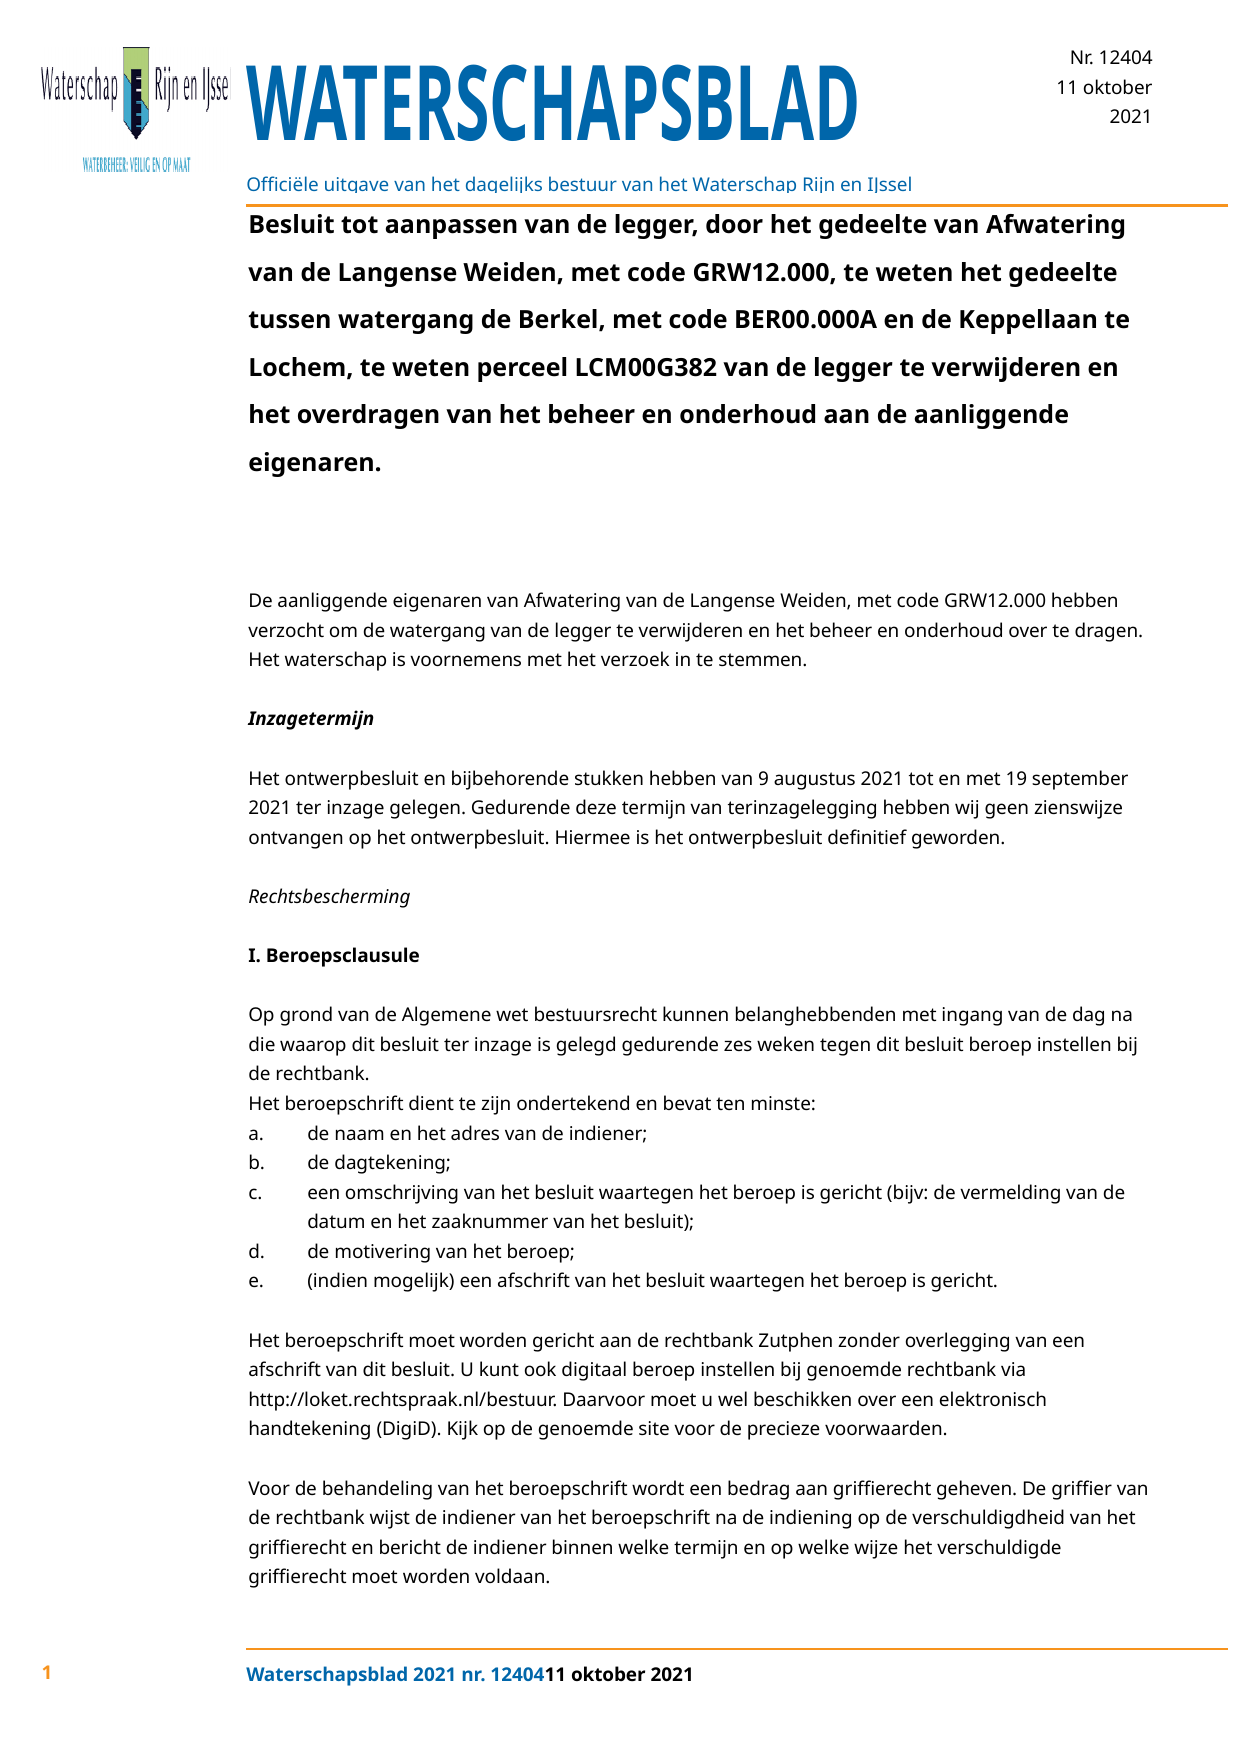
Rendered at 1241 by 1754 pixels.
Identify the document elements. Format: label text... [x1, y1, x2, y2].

text De aanliggende eigenaren van Afwatering van de Langense Weiden, met code GRW12.000 hebben verzocht om de watergang van de legger te verwijderen en het beheer en onderhoud over te dragen. Het waterschap is voornemens met het verzoek in te stemmen. [248, 587, 1152, 672]
text I. Beroepsclausule [248, 942, 1152, 968]
list de motivering van het beroep; [248, 1238, 1152, 1264]
text Het beroepschrift moet worden gericht aan de rechtbank Zutphen zonder overlegging van een afschrift van dit besluit. U kunt ook digitaal beroep instellen bij genoemde rechtbank via http://loket.rechtspraak.nl/bestuur. Daarvoor moet u wel beschikken over een elektronisch handtekening (DigiD). Kijk op de genoemde site voor de precieze voorwaarden. [248, 1327, 1152, 1441]
list de naam en het adres van de indiener; [248, 1120, 1152, 1145]
list een omschrijving van het besluit waartegen het beroep is gericht (bijv: de vermelding van de datum en het zaaknummer van het besluit); [248, 1179, 1152, 1234]
text Rechtsbescherming [248, 883, 1152, 909]
text Op grond van de Algemene wet bestuursrecht kunnen belanghebbenden met ingang van de dag na die waarop dit besluit ter inzage is gelegd gedurende zes weken tegen dit besluit beroep instellen bij de rechtbank. [248, 1001, 1152, 1086]
text Besluit tot aanpassen van de legger, door het gedeelte van Afwatering van de Langense Weiden, met code GRW12.000, te weten het gedeelte tussen watergang de Berkel, met code BER00.000A en de Keppellaan te Lochem, te weten perceel LCM00G382 van de legger te verwijderen en het overdragen van het beheer en onderhoud aan de aanliggende eigenaren. [248, 207, 1152, 479]
text Voor de behandeling van het beroepschrift wordt een bedrag aan griffierecht geheven. De griffier van de rechtbank wijst de indiener van het beroepschrift na de indiening op de verschuldigdheid van het griffierecht en bericht de indiener binnen welke termijn en op welke wijze het verschuldigde griffierecht moet worden voldaan. [248, 1475, 1152, 1589]
list (indien mogelijk) een afschrift van het besluit waartegen het beroep is gericht. [248, 1268, 1152, 1293]
text Het beroepschrift dient te zijn ondertekend en bevat ten minste: [248, 1090, 1152, 1116]
picture [41, 47, 231, 172]
text Inzagetermijn [248, 706, 1152, 731]
list de dagtekening; [248, 1149, 1152, 1175]
text Het ontwerpbesluit en bijbehorende stukken hebben van 9 augustus 2021 tot en met 19 september 2021 ter inzage gelegen. Gedurende deze termijn van terinzagelegging hebben wij geen zienswijze ontvangen op het ontwerpbesluit. Hiermee is het ontwerpbesluit definitief geworden. [248, 765, 1152, 849]
